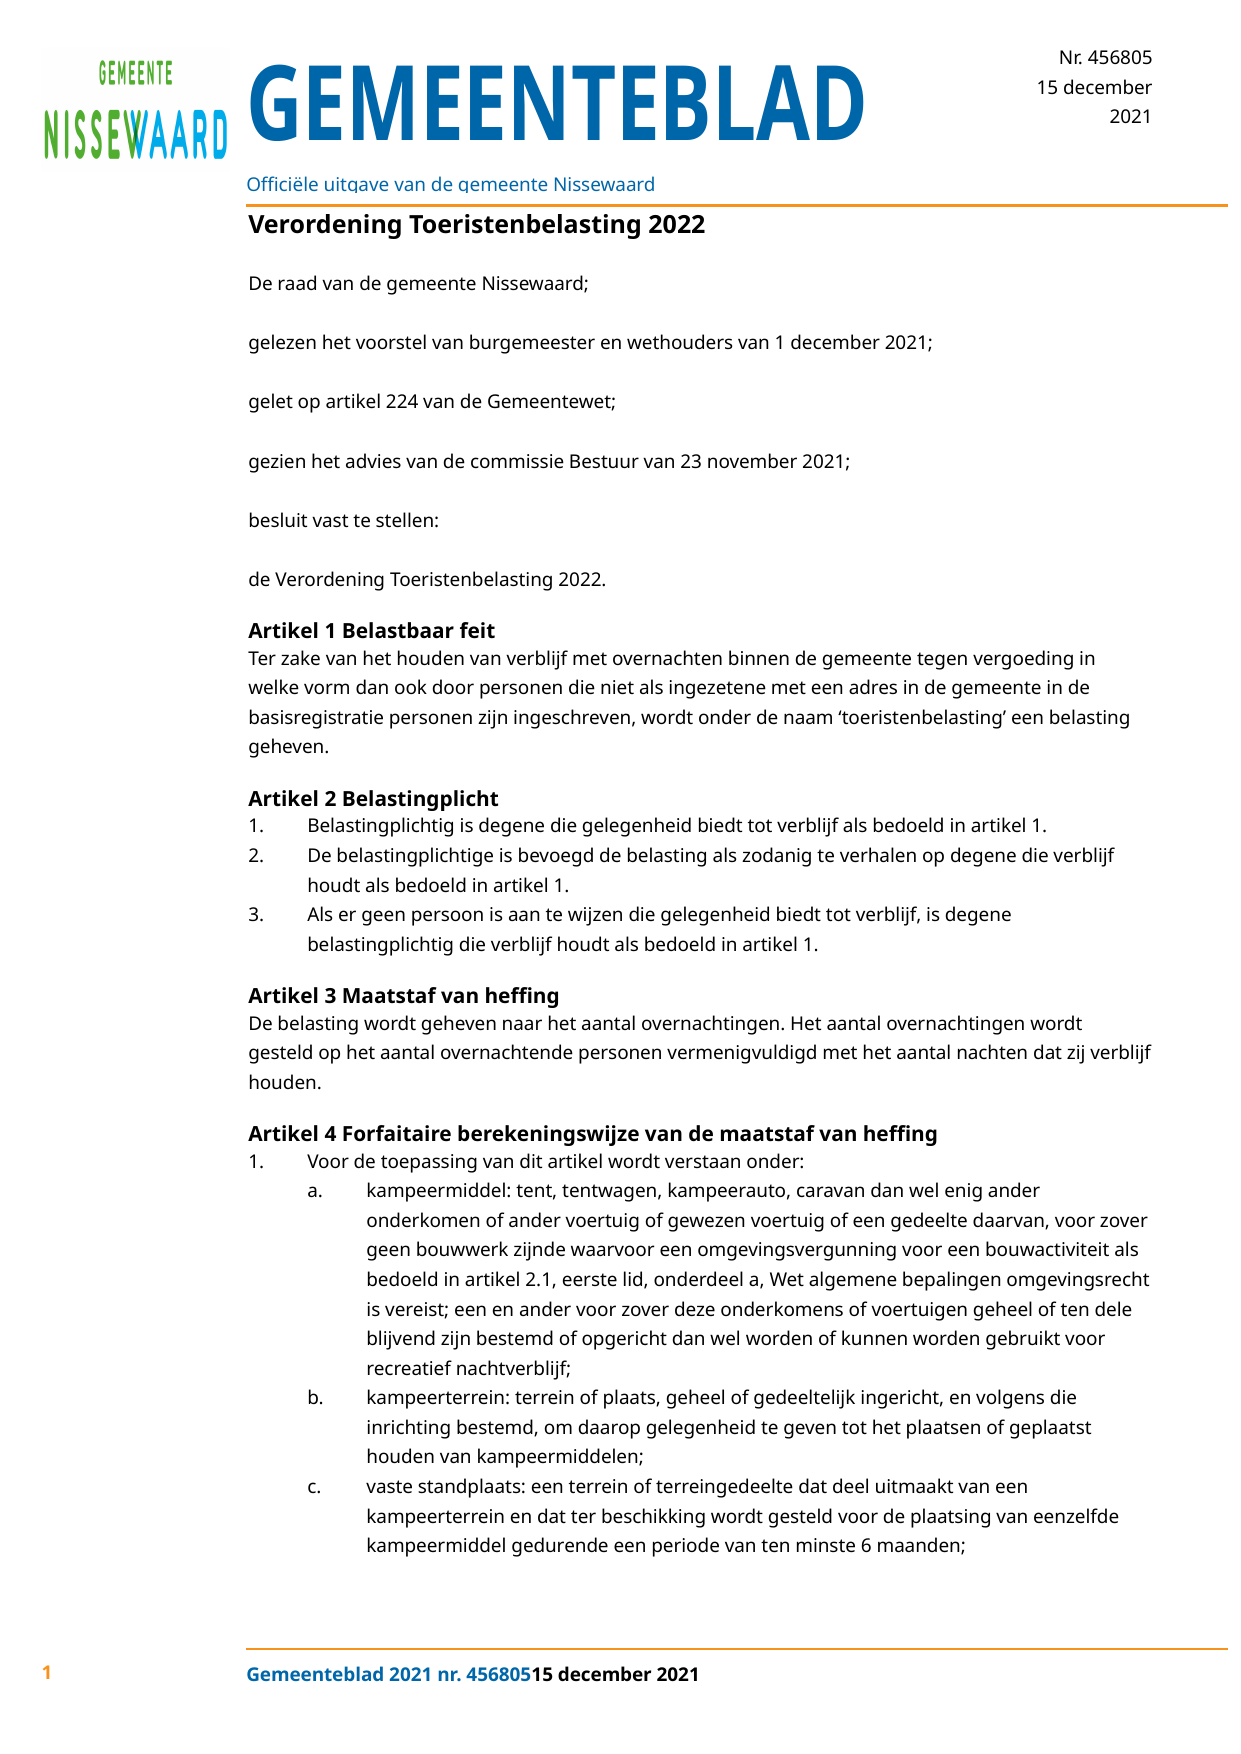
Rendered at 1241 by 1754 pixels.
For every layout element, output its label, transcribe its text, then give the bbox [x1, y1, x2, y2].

text De belasting wordt geheven naar het aantal overnachtingen. Het aantal overnachtingen wordt gesteld op het aantal overnachtende personen vermenigvuldigd met het aantal nachten dat zij verblijf houden. [248, 1010, 1152, 1095]
picture [41, 47, 231, 172]
text Artikel 4 Forfaitaire berekeningswijze van de maatstaf van heffing [248, 1119, 1152, 1148]
text Artikel 3 Maatstaf van heffing [248, 981, 1152, 1010]
text Verordening Toeristenbelasting 2022 [248, 207, 1152, 241]
text de Verordening Toeristenbelasting 2022. [248, 566, 1152, 592]
text gelet op artikel 224 van de Gemeentewet; [248, 389, 1152, 414]
text gezien het advies van de commissie Bestuur van 23 november 2021; [248, 448, 1152, 473]
list Als er geen persoon is aan te wijzen die gelegenheid biedt tot verblijf, is degene belastingplichtig die verblijf houdt als bedoeld in artikel 1. [248, 901, 1152, 957]
text De raad van de gemeente Nissewaard; [248, 270, 1152, 296]
list Belastingplichtig is degene die gelegenheid biedt tot verblijf als bedoeld in artikel 1. [248, 813, 1152, 838]
list Voor de toepassing van dit artikel wordt verstaan onder: [248, 1148, 1152, 1173]
list vaste standplaats: een terrein of terreingedeelte dat deel uitmaakt van een kampeerterrein en dat ter beschikking wordt gesteld voor de plaatsing van eenzelfde kampeermiddel gedurende een periode van ten minste 6 maanden; [307, 1473, 1152, 1558]
text besluit vast te stellen: [248, 507, 1152, 533]
list De belastingplichtige is bevoegd de belasting als zodanig te verhalen op degene die verblijf houdt als bedoeld in artikel 1. [248, 842, 1152, 897]
text Artikel 1 Belastbaar feit [248, 617, 1152, 645]
list kampeermiddel: tent, tentwagen, kampeerauto, caravan dan wel enig ander onderkomen of ander voertuig of gewezen voertuig of een gedeelte daarvan, voor zover geen bouwwerk zijnde waarvoor een omgevingsvergunning voor een bouwactiviteit als bedoeld in artikel 2.1, eerste lid, onderdeel a, Wet algemene bepalingen omgevingsrecht is vereist; een en ander voor zover deze onderkomens of voertuigen geheel of ten dele blijvend zijn bestemd of opgericht dan wel worden of kunnen worden gebruikt voor recreatief nachtverblijf; [307, 1177, 1152, 1381]
text Ter zake van het houden van verblijf met overnachten binnen de gemeente tegen vergoeding in welke vorm dan ook door personen die niet als ingezetene met een adres in de gemeente in de basisregistratie personen zijn ingeschreven, wordt onder de naam ‘toeristenbelasting’ een belasting geheven. [248, 645, 1152, 759]
text gelezen het voorstel van burgemeester en wethouders van 1 december 2021; [248, 329, 1152, 355]
text Artikel 2 Belastingplicht [248, 784, 1152, 813]
list kampeerterrein: terrein of plaats, geheel of gedeeltelijk ingericht, en volgens die inrichting bestemd, om daarop gelegenheid te geven tot het plaatsen of geplaatst houden van kampeermiddelen; [307, 1384, 1152, 1469]
